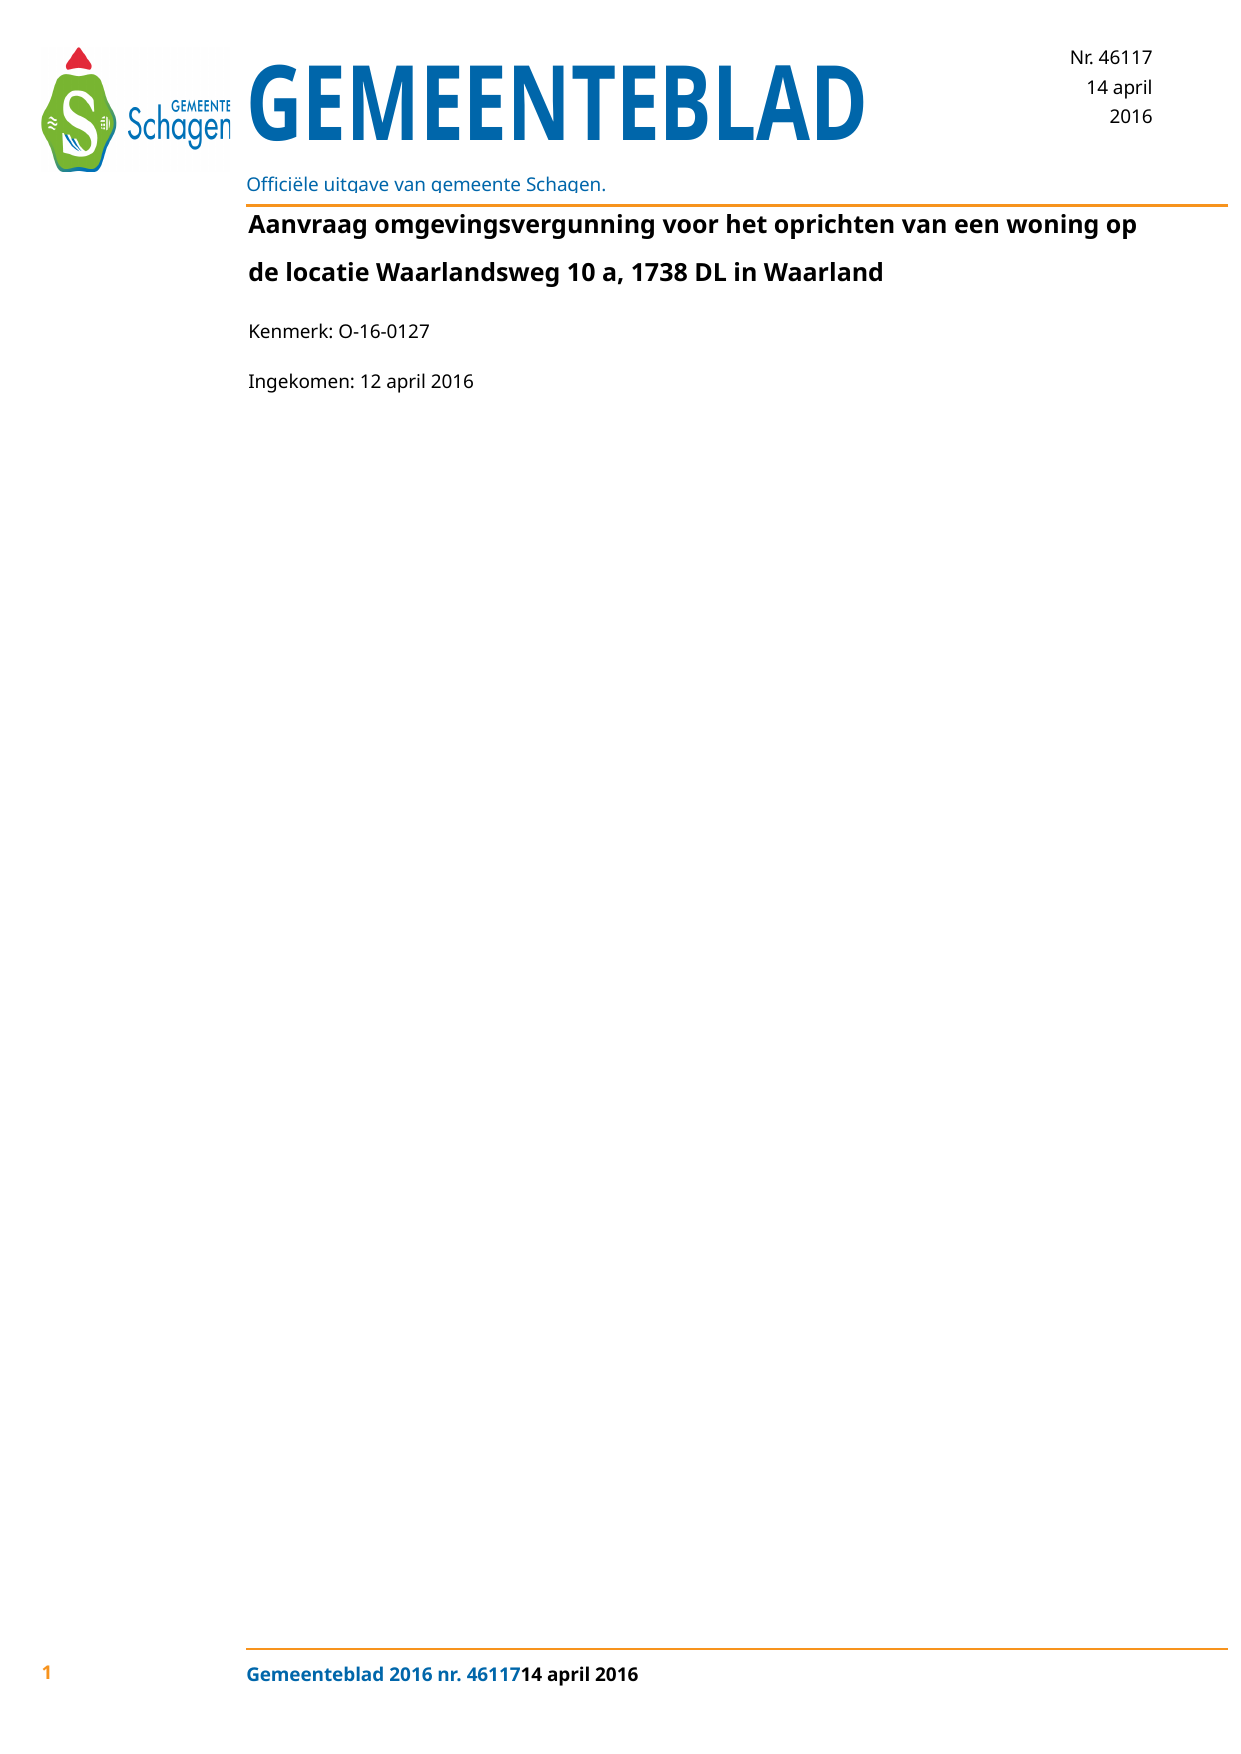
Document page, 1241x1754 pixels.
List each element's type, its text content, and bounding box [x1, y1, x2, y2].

text Ingekomen: 12 april 2016 [248, 368, 1152, 394]
text Kenmerk: O-16-0127 [248, 318, 1152, 344]
picture [41, 47, 231, 172]
text Aanvraag omgevingsvergunning voor het oprichten van een woning op de locatie Waarlandsweg 10 a, 1738 DL in Waarland [248, 207, 1152, 288]
